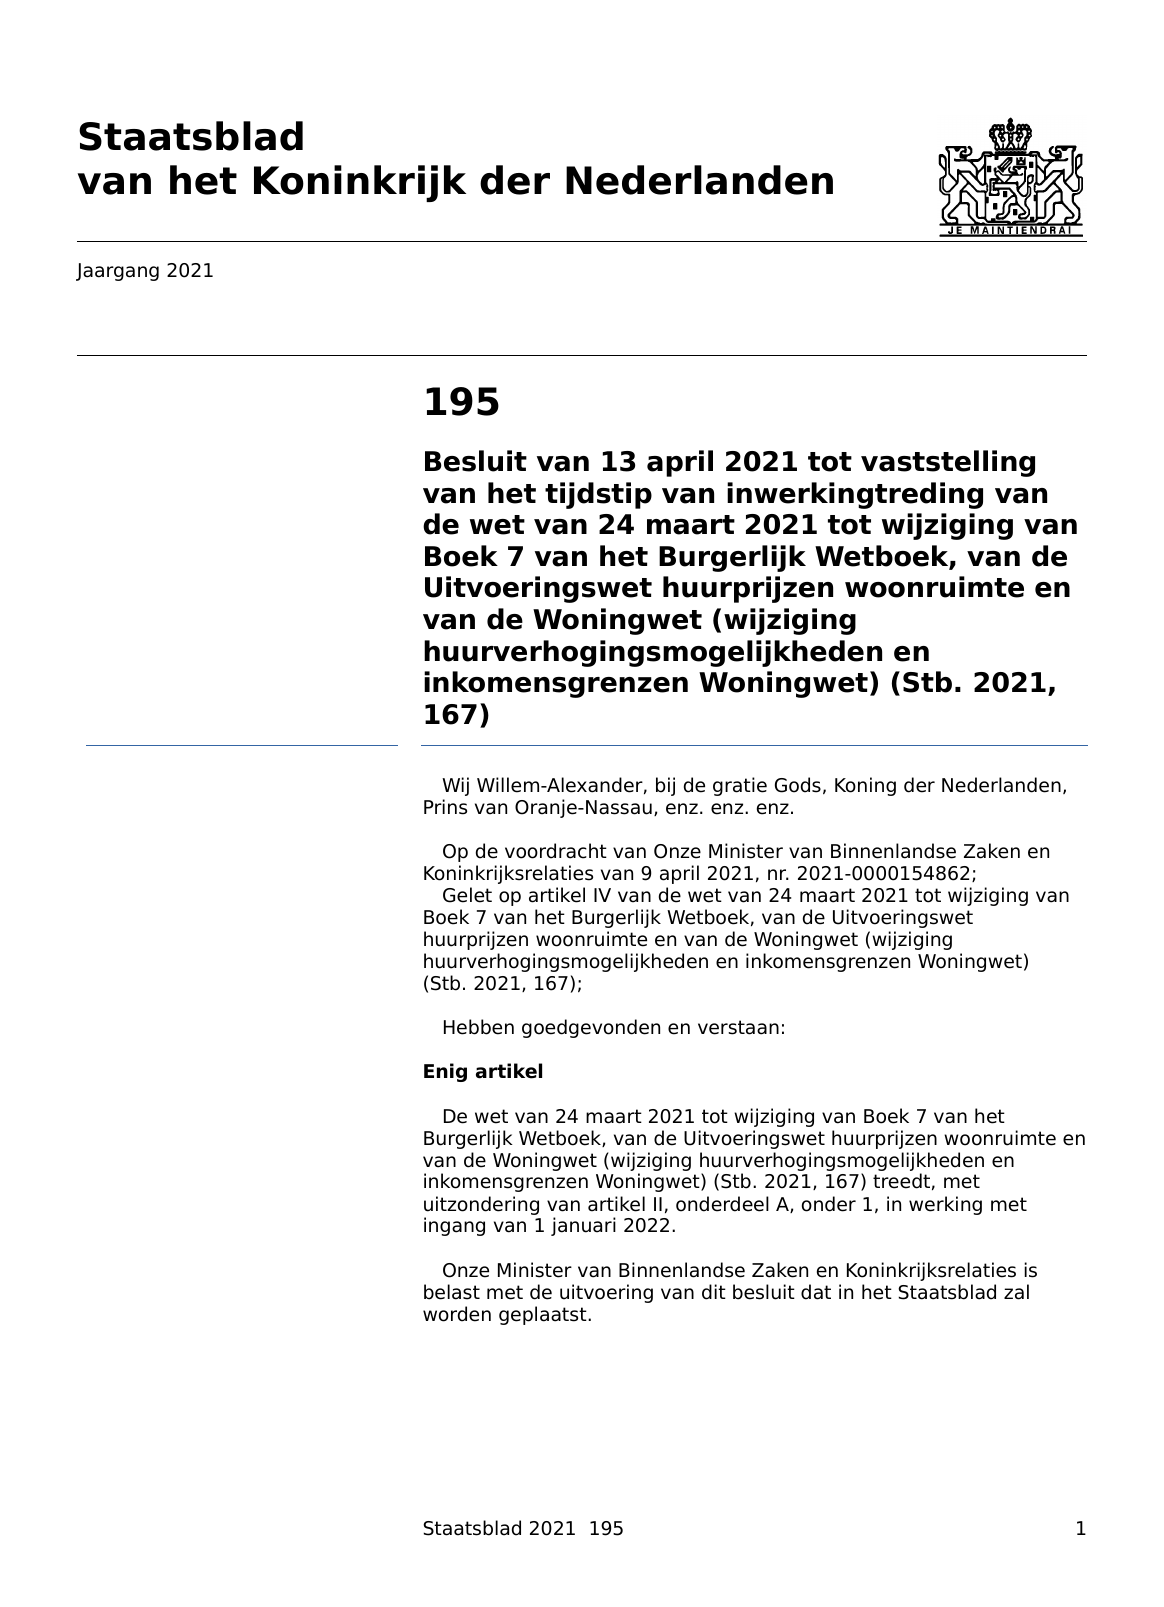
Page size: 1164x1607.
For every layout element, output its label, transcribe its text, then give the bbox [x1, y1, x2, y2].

text Op de voordracht van Onze Minister van Binnenlandse Zaken en Koninkrijksrelaties van 9 april 2021, nr. 2021-0000154862; [422, 841, 1087, 885]
table_cell Jaargang 2021 [77, 242, 1087, 355]
subtitle 195 [422, 381, 1087, 424]
picture [936, 115, 1087, 240]
subtitle Enig artikel [422, 1061, 1087, 1083]
text Hebben goedgevonden en verstaan: [422, 1017, 1087, 1039]
text Wij Willem-Alexander, bij de gratie Gods, Koning der Nederlanden, Prins van Oranje-Nassau, enz. enz. enz. [422, 775, 1087, 819]
text Gelet op artikel IV van de wet van 24 maart 2021 tot wijziging van Boek 7 van het Burgerlijk Wetboek, van de Uitvoeringswet huurprijzen woonruimte en van de Woningwet (wijziging huurverhogingsmogelijkheden en inkomensgrenzen Woningwet) (Stb. 2021, 167); [422, 885, 1087, 995]
text Besluit van 13 april 2021 tot vaststelling van het tijdstip van inwerkingtreding van de wet van 24 maart 2021 tot wijziging van Boek 7 van het Burgerlijk Wetboek, van de Uitvoeringswet huurprijzen woonruimte en van de Woningwet (wijziging huurverhogingsmogelijkheden en inkomensgrenzen Woningwet) (Stb. 2021, 167) [422, 447, 1087, 731]
text De wet van 24 maart 2021 tot wijziging van Boek 7 van het Burgerlijk Wetboek, van de Uitvoeringswet huurprijzen woonruimte en van de Woningwet (wijziging huurverhogingsmogelijkheden en inkomensgrenzen Woningwet) (Stb. 2021, 167) treedt, met uitzondering van artikel II, onderdeel A, onder 1, in werking met ingang van 1 januari 2022. [422, 1106, 1087, 1237]
table_header [886, 100, 1087, 241]
table_header Staatsblad van het Koninkrijk der Nederlanden [77, 100, 886, 241]
text Onze Minister van Binnenlandse Zaken en Koninkrijksrelaties is belast met de uitvoering van dit besluit dat in het Staatsblad zal worden geplaatst. [422, 1259, 1087, 1326]
